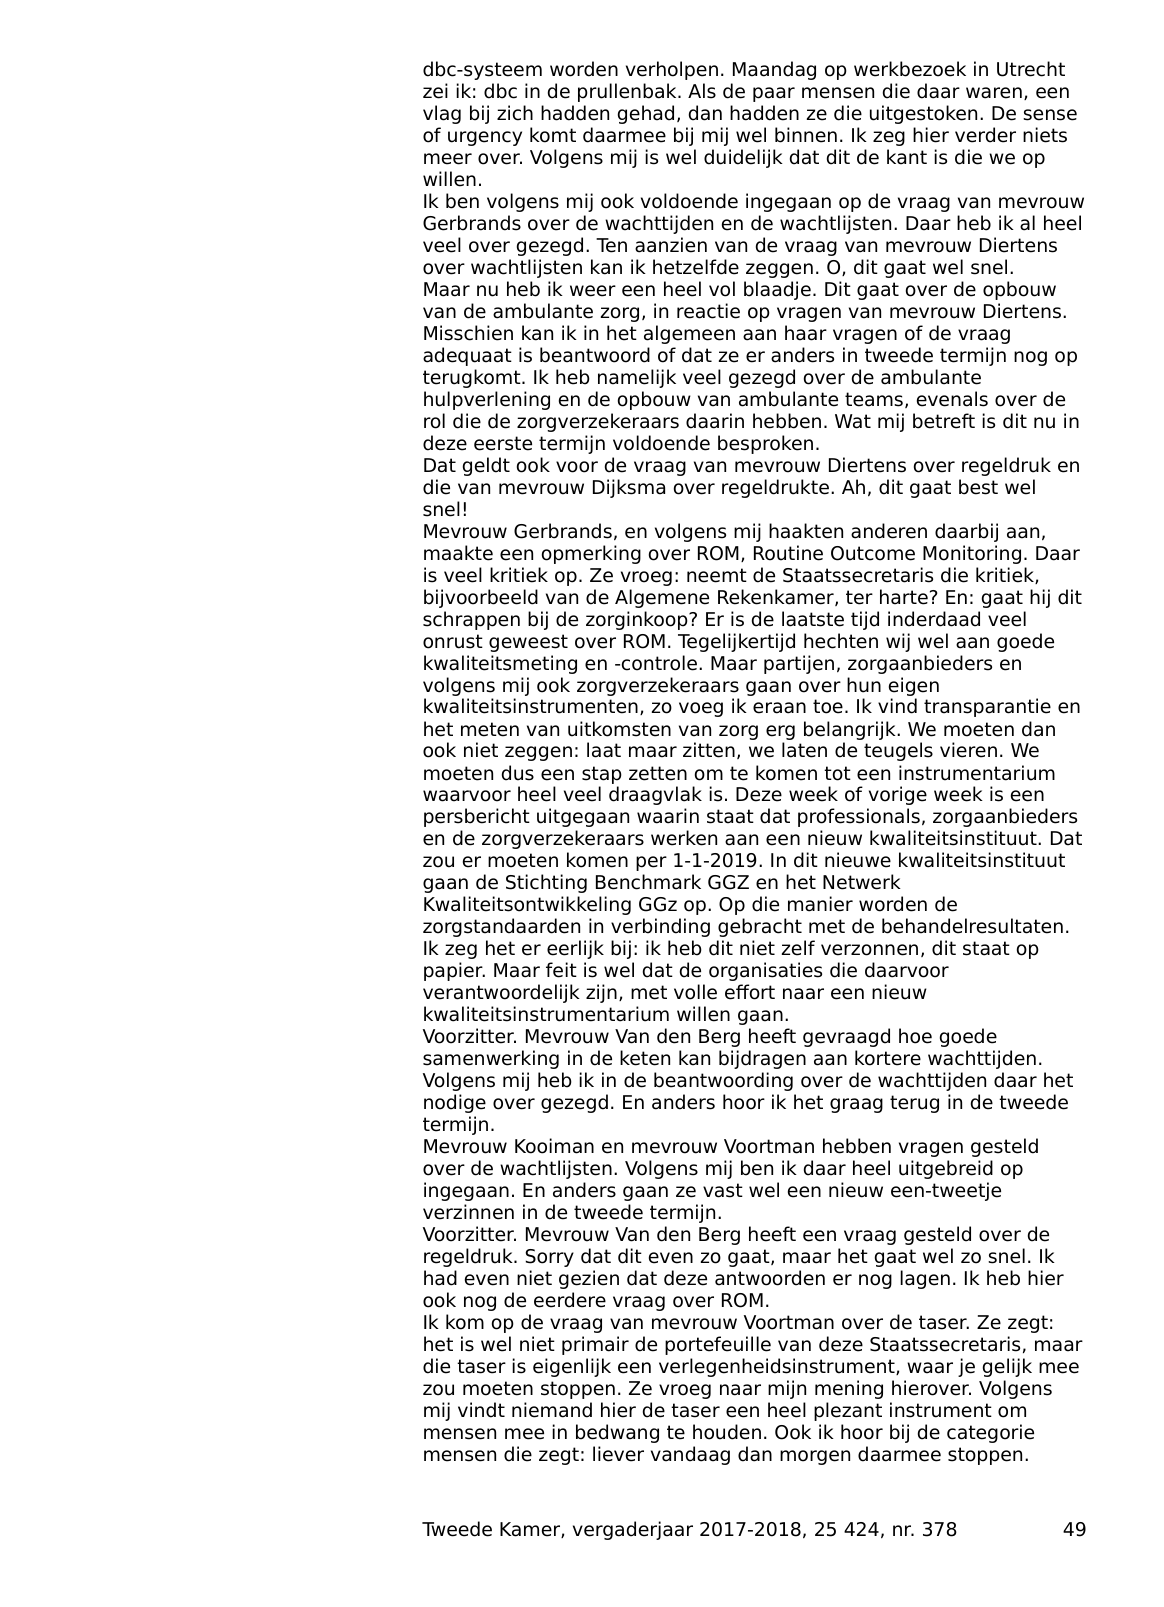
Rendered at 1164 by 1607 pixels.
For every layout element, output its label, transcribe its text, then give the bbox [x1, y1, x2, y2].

text Maar nu heb ik weer een heel vol blaadje. Dit gaat over de opbouw van de ambulante zorg, in reactie op vragen van mevrouw Diertens. Misschien kan ik in het algemeen aan haar vragen of de vraag adequaat is beantwoord of dat ze er anders in tweede termijn nog op terugkomt. Ik heb namelijk veel gezegd over de ambulante hulpverlening en de opbouw van ambulante teams, evenals over de rol die de zorgverzekeraars daarin hebben. Wat mij betreft is dit nu in deze eerste termijn voldoende besproken. [422, 279, 1087, 455]
text Mevrouw Kooiman en mevrouw Voortman hebben vragen gesteld over de wachtlijsten. Volgens mij ben ik daar heel uitgebreid op ingegaan. En anders gaan ze vast wel een nieuw een-tweetje verzinnen in de tweede termijn. [422, 1136, 1087, 1224]
text Dat geldt ook voor de vraag van mevrouw Diertens over regeldruk en die van mevrouw Dijksma over regeldrukte. Ah, dit gaat best wel snel! [422, 455, 1087, 521]
text Ik ben volgens mij ook voldoende ingegaan op de vraag van mevrouw Gerbrands over de wachttijden en de wachtlijsten. Daar heb ik al heel veel over gezegd. Ten aanzien van de vraag van mevrouw Diertens over wachtlijsten kan ik hetzelfde zeggen. O, dit gaat wel snel. [422, 191, 1087, 279]
text dbc-systeem worden verholpen. Maandag op werkbezoek in Utrecht zei ik: dbc in de prullenbak. Als de paar mensen die daar waren, een vlag bij zich hadden gehad, dan hadden ze die uitgestoken. De sense of urgency komt daarmee bij mij wel binnen. Ik zeg hier verder niets meer over. Volgens mij is wel duidelijk dat dit de kant is die we op willen. [422, 59, 1087, 191]
text Ik kom op de vraag van mevrouw Voortman over de taser. Ze zegt: het is wel niet primair de portefeuille van deze Staatssecretaris, maar die taser is eigenlijk een verlegenheidsinstrument, waar je gelijk mee zou moeten stoppen. Ze vroeg naar mijn mening hierover. Volgens mij vindt niemand hier de taser een heel plezant instrument om mensen mee in bedwang te houden. Ook ik hoor bij de categorie mensen die zegt: liever vandaag dan morgen daarmee stoppen. [422, 1312, 1087, 1466]
text Mevrouw Gerbrands, en volgens mij haakten anderen daarbij aan, maakte een opmerking over ROM, Routine Outcome Monitoring. Daar is veel kritiek op. Ze vroeg: neemt de Staatssecretaris die kritiek, bijvoorbeeld van de Algemene Rekenkamer, ter harte? En: gaat hij dit schrappen bij de zorginkoop? Er is de laatste tijd inderdaad veel onrust geweest over ROM. Tegelijkertijd hechten wij wel aan goede kwaliteitsmeting en -controle. Maar partijen, zorgaanbieders en volgens mij ook zorgverzekeraars gaan over hun eigen kwaliteitsinstrumenten, zo voeg ik eraan toe. Ik vind transparantie en het meten van uitkomsten van zorg erg belangrijk. We moeten dan ook niet zeggen: laat maar zitten, we laten de teugels vieren. We moeten dus een stap zetten om te komen tot een instrumentarium waarvoor heel veel draagvlak is. Deze week of vorige week is een persbericht uitgegaan waarin staat dat professionals, zorgaanbieders en de zorgverzekeraars werken aan een nieuw kwaliteitsinstituut. Dat zou er moeten komen per 1-1-2019. In dit nieuwe kwaliteitsinstituut gaan de Stichting Benchmark GGZ en het Netwerk Kwaliteitsontwikkeling GGz op. Op die manier worden de zorgstandaarden in verbinding gebracht met de behandelresultaten. Ik zeg het er eerlijk bij: ik heb dit niet zelf verzonnen, dit staat op papier. Maar feit is wel dat de organisaties die daarvoor verantwoordelijk zijn, met volle effort naar een nieuw kwaliteitsinstrumentarium willen gaan. [422, 521, 1087, 1026]
text Voorzitter. Mevrouw Van den Berg heeft gevraagd hoe goede samenwerking in de keten kan bijdragen aan kortere wachttijden. Volgens mij heb ik in de beantwoording over de wachttijden daar het nodige over gezegd. En anders hoor ik het graag terug in de tweede termijn. [422, 1026, 1087, 1136]
text Voorzitter. Mevrouw Van den Berg heeft een vraag gesteld over de regeldruk. Sorry dat dit even zo gaat, maar het gaat wel zo snel. Ik had even niet gezien dat deze antwoorden er nog lagen. Ik heb hier ook nog de eerdere vraag over ROM. [422, 1224, 1087, 1312]
